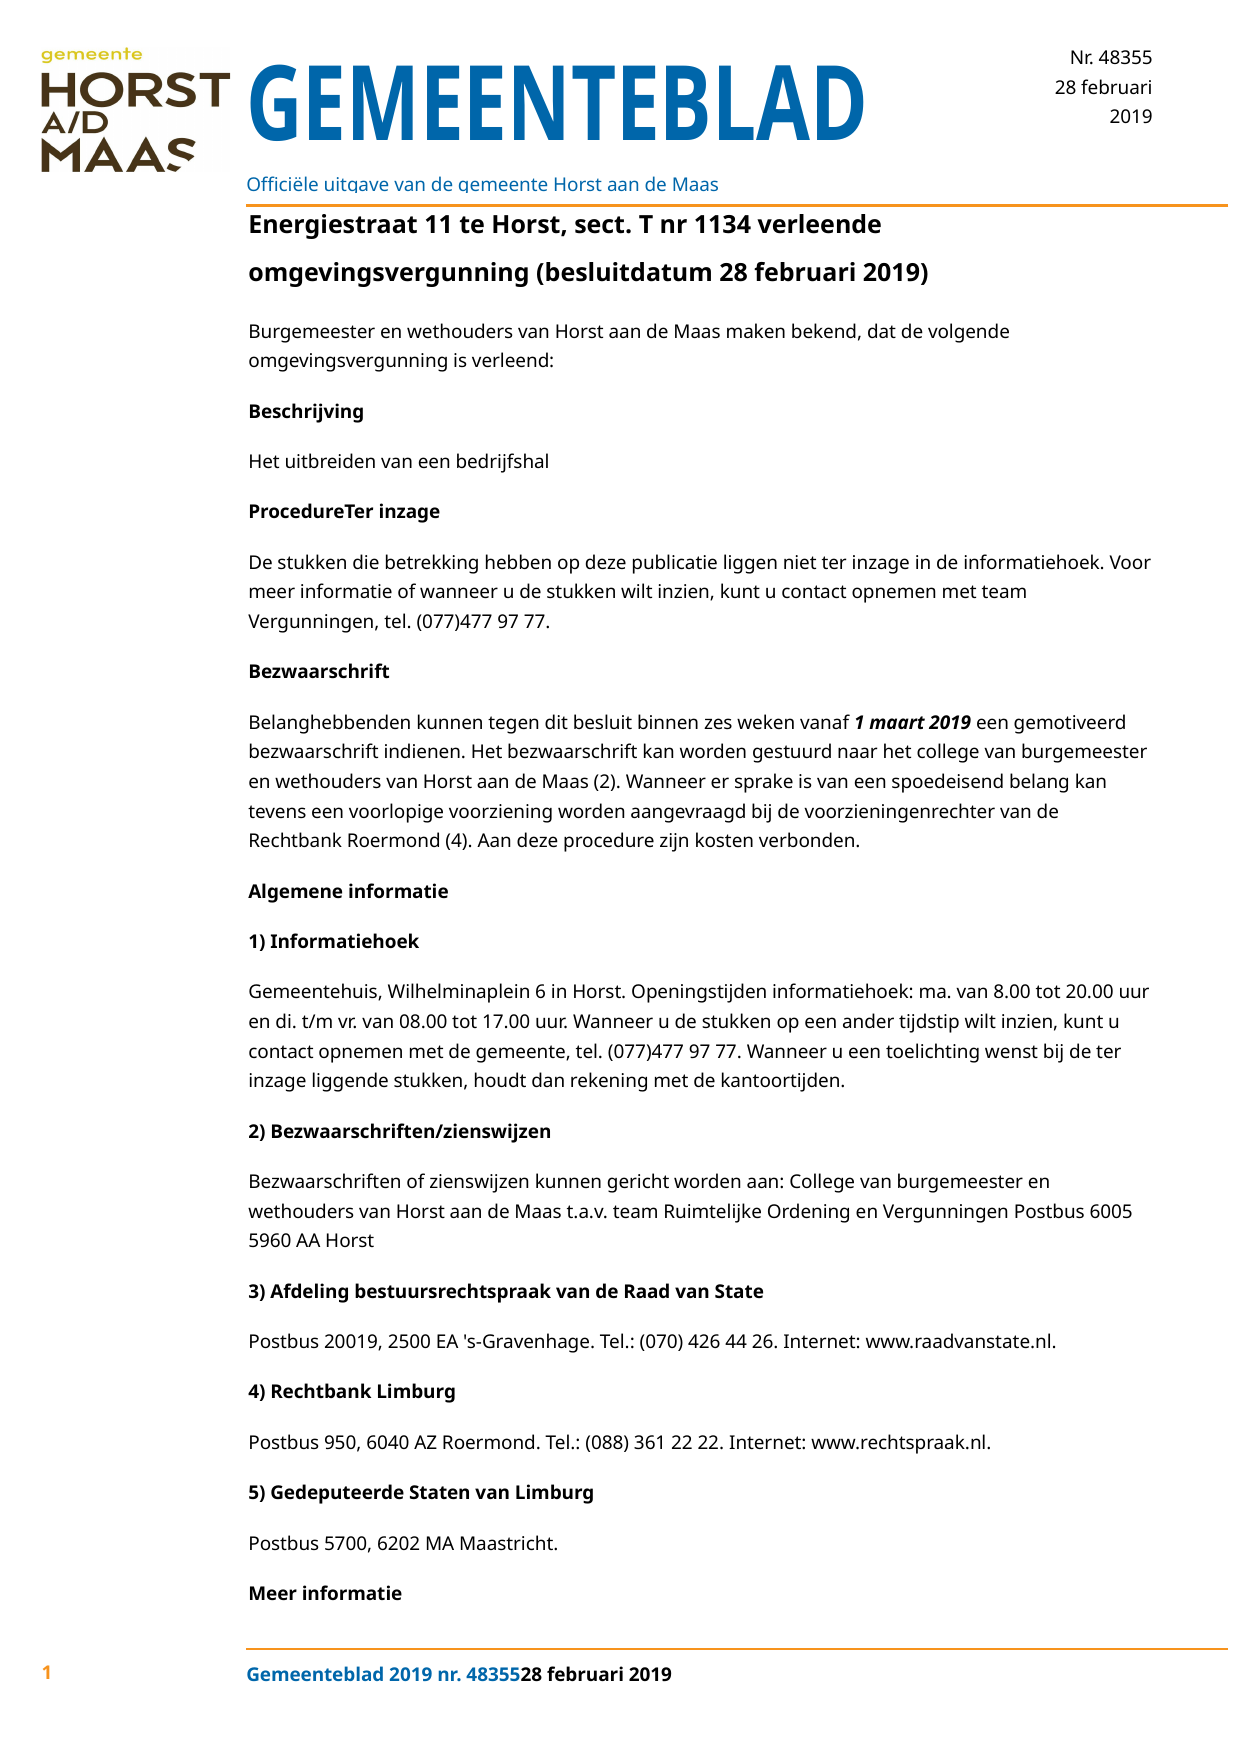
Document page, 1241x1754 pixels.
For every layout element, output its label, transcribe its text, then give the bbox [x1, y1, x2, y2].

text Postbus 5700, 6202 MA Maastricht. [248, 1530, 1152, 1556]
text Beschrijving [248, 398, 1152, 424]
text Belanghebbenden kunnen tegen dit besluit binnen zes weken vanaf 1 maart 2019 een gemotiveerd bezwaarschrift indienen. Het bezwaarschrift kan worden gestuurd naar het college van burgemeester en wethouders van Horst aan de Maas (2). Wanneer er sprake is van een spoedeisend belang kan tevens een voorlopige voorziening worden aangevraagd bij de voorzieningenrechter van de Rechtbank Roermond (4). Aan deze procedure zijn kosten verbonden. [248, 709, 1152, 853]
text Postbus 20019, 2500 EA 's-Gravenhage. Tel.: (070) 426 44 26. Internet: www.raadvanstate.nl. [248, 1328, 1152, 1354]
text Energiestraat 11 te Horst, sect. T nr 1134 verleende omgevingsvergunning (besluitdatum 28 februari 2019) [248, 207, 1152, 288]
text 2) Bezwaarschriften/zienswijzen [248, 1118, 1152, 1144]
text Burgemeester en wethouders van Horst aan de Maas maken bekend, dat de volgende omgevingsvergunning is verleend: [248, 318, 1152, 373]
text 3) Afdeling bestuursrechtspraak van de Raad van State [248, 1278, 1152, 1304]
text Het uitbreiden van een bedrijfshal [248, 448, 1152, 474]
text Bezwaarschrift [248, 659, 1152, 684]
text Meer informatie [248, 1580, 1152, 1606]
text Algemene informatie [248, 878, 1152, 904]
text 5) Gedeputeerde Staten van Limburg [248, 1479, 1152, 1505]
text 1) Informatiehoek [248, 928, 1152, 954]
text Bezwaarschriften of zienswijzen kunnen gericht worden aan: College van burgemeester en wethouders van Horst aan de Maas t.a.v. team Ruimtelijke Ordening en Vergunningen Postbus 6005 5960 AA Horst [248, 1168, 1152, 1253]
picture [41, 47, 231, 172]
text 4) Rechtbank Limburg [248, 1379, 1152, 1404]
text De stukken die betrekking hebben op deze publicatie liggen niet ter inzage in de informatiehoek. Voor meer informatie of wanneer u de stukken wilt inzien, kunt u contact opnemen met team Vergunningen, tel. (077)477 97 77. [248, 549, 1152, 634]
text ProcedureTer inzage [248, 499, 1152, 524]
text Postbus 950, 6040 AZ Roermond. Tel.: (088) 361 22 22. Internet: www.rechtspraak.nl. [248, 1429, 1152, 1455]
text Gemeentehuis, Wilhelminaplein 6 in Horst. Openingstijden informatiehoek: ma. van 8.00 tot 20.00 uur en di. t/m vr. van 08.00 tot 17.00 uur. Wanneer u de stukken op een ander tijdstip wilt inzien, kunt u contact opnemen met de gemeente, tel. (077)477 97 77. Wanneer u een toelichting wenst bij de ter inzage liggende stukken, houdt dan rekening met de kantoortijden. [248, 979, 1152, 1093]
